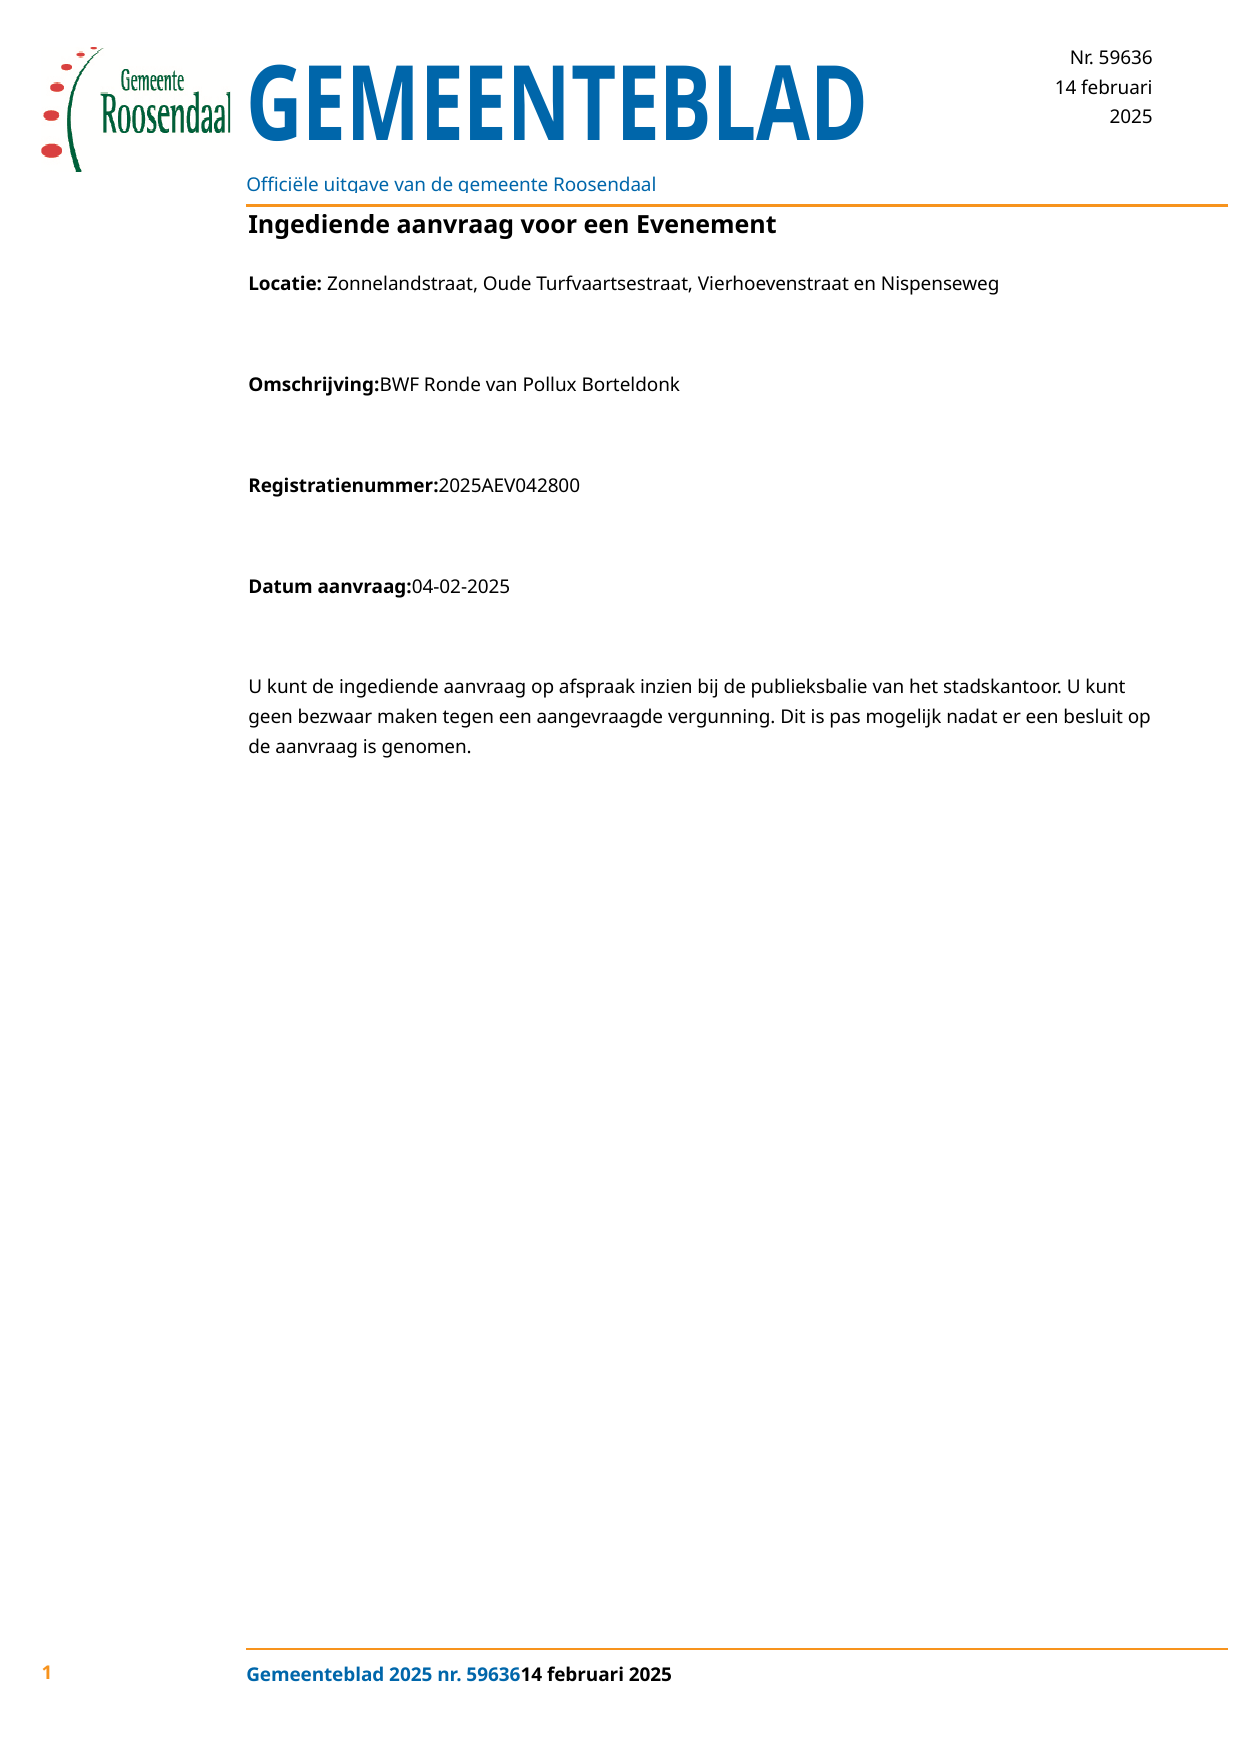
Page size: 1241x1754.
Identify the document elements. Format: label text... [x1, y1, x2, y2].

text Omschrijving:BWF Ronde van Pollux Borteldonk [248, 371, 1152, 397]
text Registratienummer:2025AEV042800 [248, 472, 1152, 498]
text U kunt de ingediende aanvraag op afspraak inzien bij de publieksbalie van het stadskantoor. U kunt geen bezwaar maken tegen een aangevraagde vergunning. Dit is pas mogelijk nadat er een besluit op de aanvraag is genomen. [248, 674, 1152, 758]
text Ingediende aanvraag voor een Evenement [248, 207, 1152, 241]
text Locatie: Zonnelandstraat, Oude Turfvaartsestraat, Vierhoevenstraat en Nispenseweg [248, 270, 1152, 296]
picture [41, 47, 231, 172]
text Datum aanvraag:04-02-2025 [248, 573, 1152, 598]
